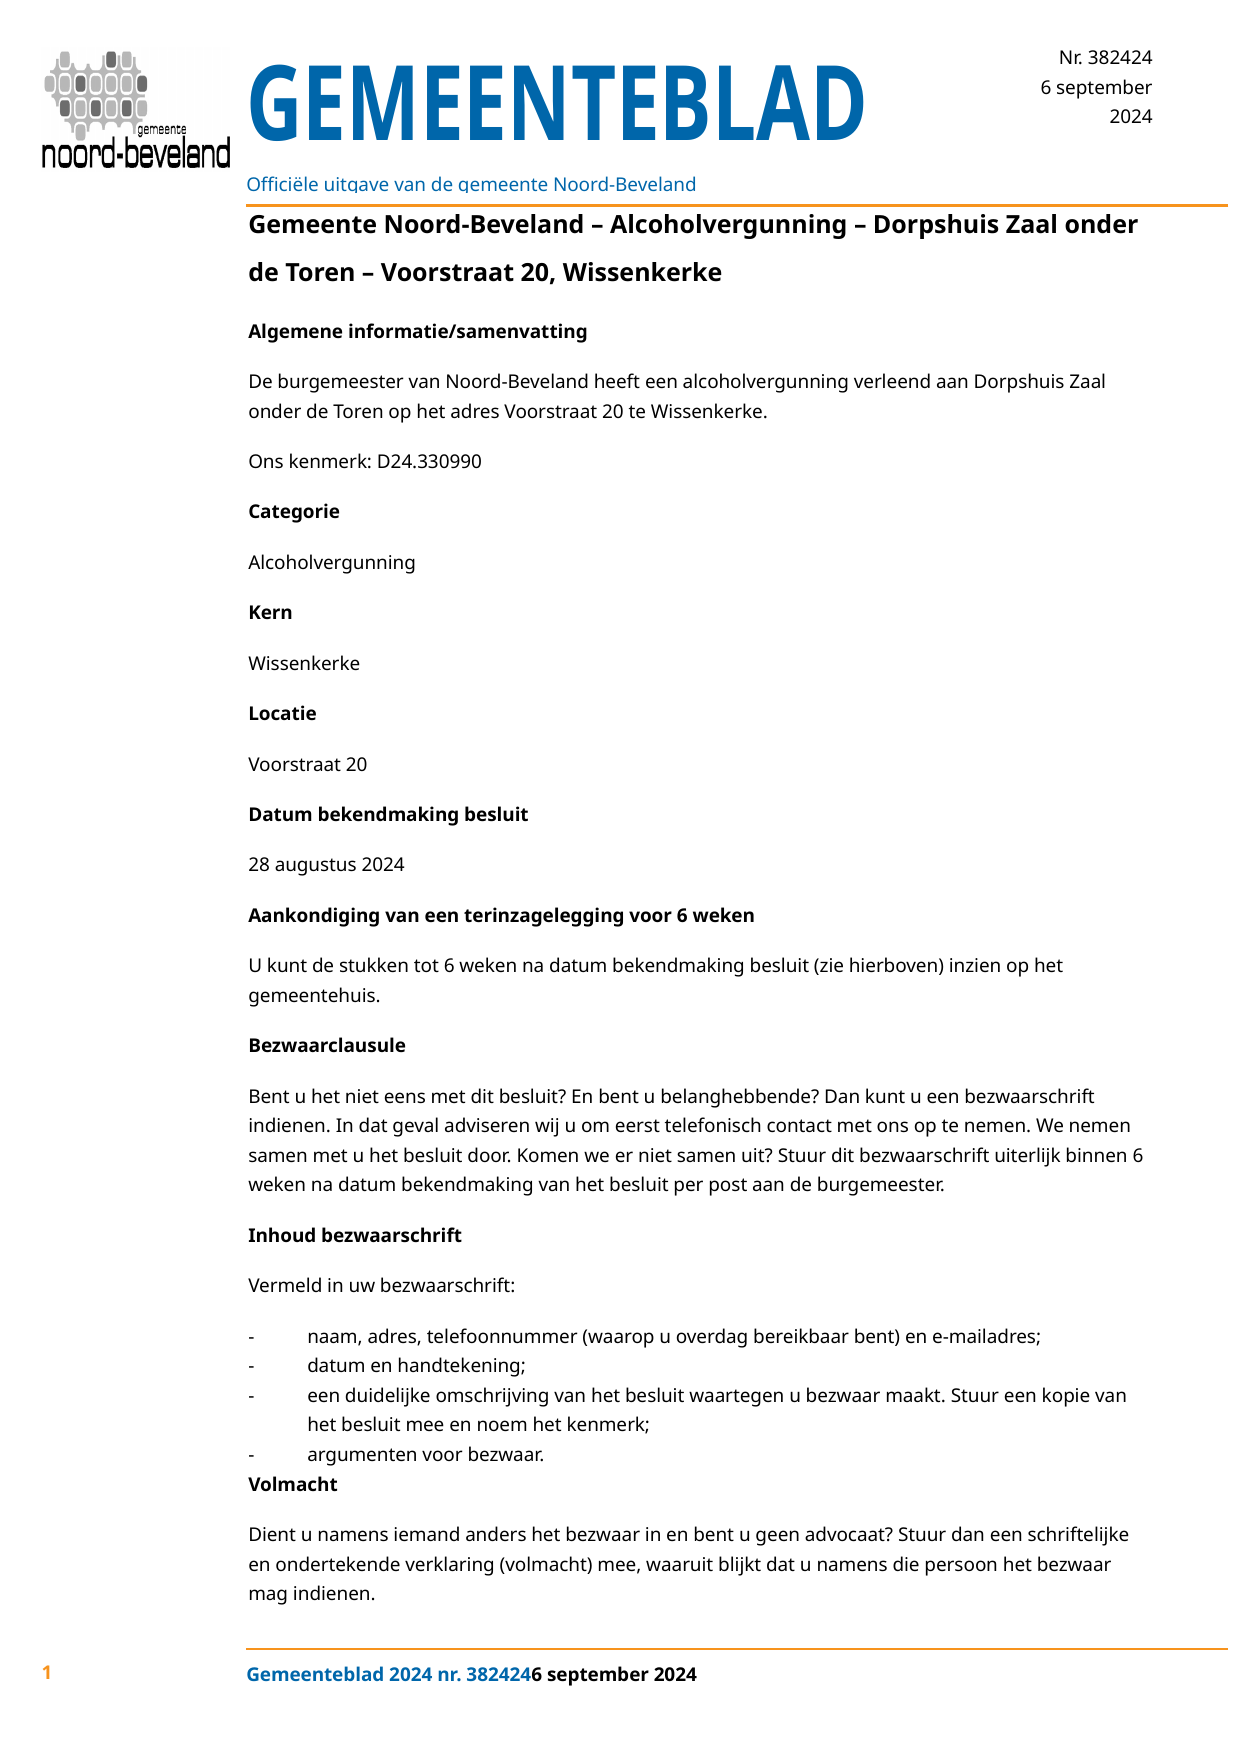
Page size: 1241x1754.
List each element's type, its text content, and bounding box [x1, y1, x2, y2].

text De burgemeester van Noord-Beveland heeft een alcoholvergunning verleend aan Dorpshuis Zaal onder de Toren op het adres Voorstraat 20 te Wissenkerke. [248, 368, 1152, 424]
text U kunt de stukken tot 6 weken na datum bekendmaking besluit (zie hierboven) inzien op het gemeentehuis. [248, 952, 1152, 1008]
text Algemene informatie/samenvatting [248, 318, 1152, 344]
text Datum bekendmaking besluit [248, 801, 1152, 827]
text Bent u het niet eens met dit besluit? En bent u belanghebbende? Dan kunt u een bezwaarschrift indienen. In dat geval adviseren wij u om eerst telefonisch contact met ons op te nemen. We nemen samen met u het besluit door. Komen we er niet samen uit? Stuur dit bezwaarschrift uiterlijk binnen 6 weken na datum bekendmaking van het besluit per post aan de burgemeester. [248, 1083, 1152, 1197]
list argumenten voor bezwaar. [248, 1441, 1152, 1467]
text Vermeld in uw bezwaarschrift: [248, 1272, 1152, 1298]
list een duidelijke omschrijving van het besluit waartegen u bezwaar maakt. Stuur een kopie van het besluit mee en noem het kenmerk; [248, 1382, 1152, 1437]
text Aankondiging van een terinzagelegging voor 6 weken [248, 902, 1152, 928]
list datum en handtekening; [248, 1352, 1152, 1378]
text Wissenkerke [248, 650, 1152, 676]
list naam, adres, telefoonnummer (waarop u overdag bereikbaar bent) en e-mailadres; [248, 1323, 1152, 1349]
text Dient u namens iemand anders het bezwaar in en bent u geen advocaat? Stuur dan een schriftelijke en ondertekende verklaring (volmacht) mee, waaruit blijkt dat u namens die persoon het bezwaar mag indienen. [248, 1521, 1152, 1606]
text Gemeente Noord-Beveland – Alcoholvergunning – Dorpshuis Zaal onder de Toren – Voorstraat 20, Wissenkerke [248, 207, 1152, 288]
text Volmacht [248, 1471, 1152, 1497]
text Alcoholvergunning [248, 549, 1152, 575]
text Inhoud bezwaarschrift [248, 1222, 1152, 1248]
text Voorstraat 20 [248, 751, 1152, 777]
text Categorie [248, 499, 1152, 524]
text Ons kenmerk: D24.330990 [248, 448, 1152, 474]
text Locatie [248, 700, 1152, 726]
picture [41, 47, 231, 172]
text Bezwaarclausule [248, 1032, 1152, 1058]
text Kern [248, 599, 1152, 625]
text 28 augustus 2024 [248, 852, 1152, 877]
